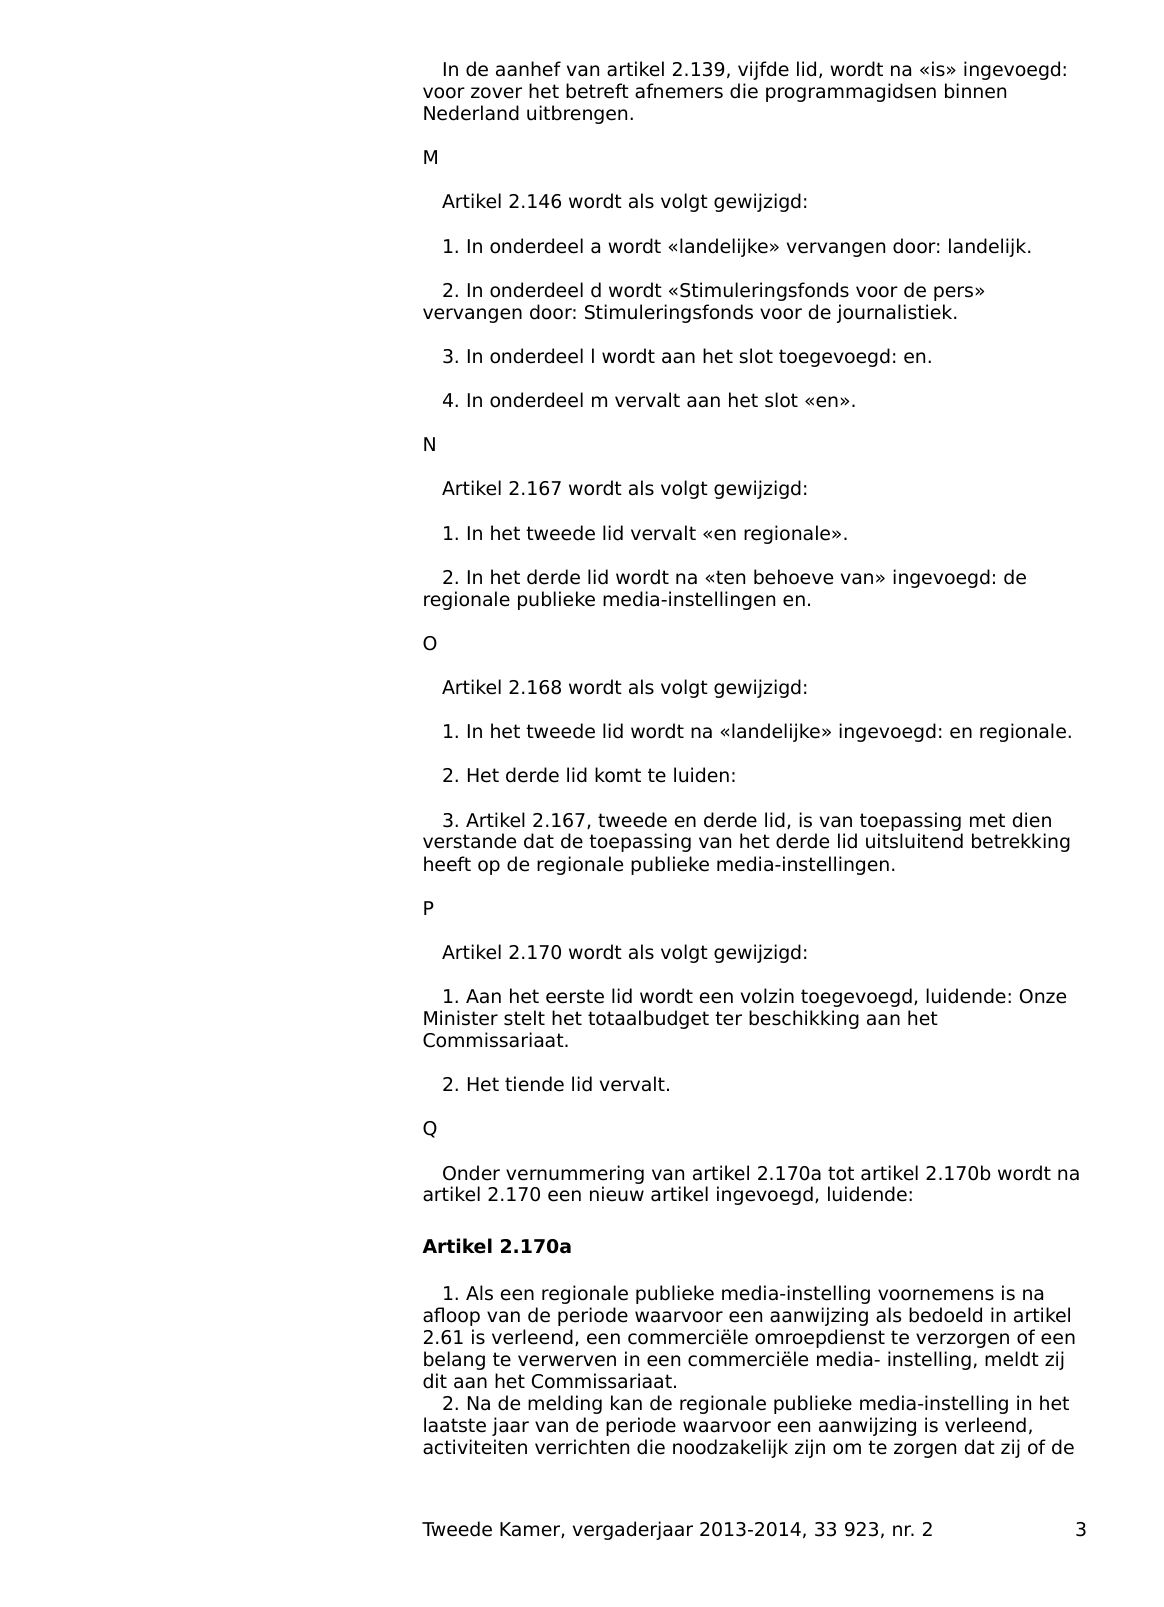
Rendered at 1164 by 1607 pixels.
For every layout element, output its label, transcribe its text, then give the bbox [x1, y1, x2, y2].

text Artikel 2.167 wordt als volgt gewijzigd: [422, 478, 1087, 500]
text Onder vernummering van artikel 2.170a tot artikel 2.170b wordt na artikel 2.170 een nieuw artikel ingevoegd, luidende: [422, 1162, 1087, 1206]
text O [422, 633, 1087, 655]
text Artikel 2.146 wordt als volgt gewijzigd: [422, 191, 1087, 213]
text N [422, 434, 1087, 456]
text 1. Aan het eerste lid wordt een volzin toegevoegd, luidende: Onze Minister stelt het totaalbudget ter beschikking aan het Commissariaat. [422, 986, 1087, 1052]
text 3. In onderdeel l wordt aan het slot toegevoegd: en. [422, 346, 1087, 368]
text 2. In het derde lid wordt na «ten behoeve van» ingevoegd: de regionale publieke media-instellingen en. [422, 567, 1087, 611]
text M [422, 147, 1087, 169]
text 2. Het tiende lid vervalt. [422, 1074, 1087, 1096]
text 4. In onderdeel m vervalt aan het slot «en». [422, 390, 1087, 412]
text 2. In onderdeel d wordt «Stimuleringsfonds voor de pers» vervangen door: Stimuleringsfonds voor de journalistiek. [422, 280, 1087, 324]
text Artikel 2.168 wordt als volgt gewijzigd: [422, 677, 1087, 699]
text 1. In onderdeel a wordt «landelijke» vervangen door: landelijk. [422, 236, 1087, 257]
text Q [422, 1118, 1087, 1140]
text P [422, 898, 1087, 919]
text In de aanhef van artikel 2.139, vijfde lid, wordt na «is» ingevoegd: voor zover het betreft afnemers die programmagidsen binnen Nederland uitbrengen. [422, 59, 1087, 125]
text 2. Het derde lid komt te luiden: [422, 765, 1087, 787]
text 1. Als een regionale publieke media-instelling voornemens is na afloop van de periode waarvoor een aanwijzing als bedoeld in artikel 2.61 is verleend, een commerciële omroepdienst te verzorgen of een belang te verwerven in een commerciële media- instelling, meldt zij dit aan het Commissariaat. [422, 1283, 1087, 1393]
text 3. Artikel 2.167, tweede en derde lid, is van toepassing met dien verstande dat de toepassing van het derde lid uitsluitend betrekking heeft op de regionale publieke media-instellingen. [422, 809, 1087, 875]
text Artikel 2.170 wordt als volgt gewijzigd: [422, 942, 1087, 964]
subtitle Artikel 2.170a [422, 1236, 1087, 1258]
text 2. Na de melding kan de regionale publieke media-instelling in het laatste jaar van de periode waarvoor een aanwijzing is verleend, activiteiten verrichten die noodzakelijk zijn om te zorgen dat zij of de [422, 1393, 1087, 1459]
text 1. In het tweede lid vervalt «en regionale». [422, 522, 1087, 544]
text 1. In het tweede lid wordt na «landelijke» ingevoegd: en regionale. [422, 721, 1087, 743]
